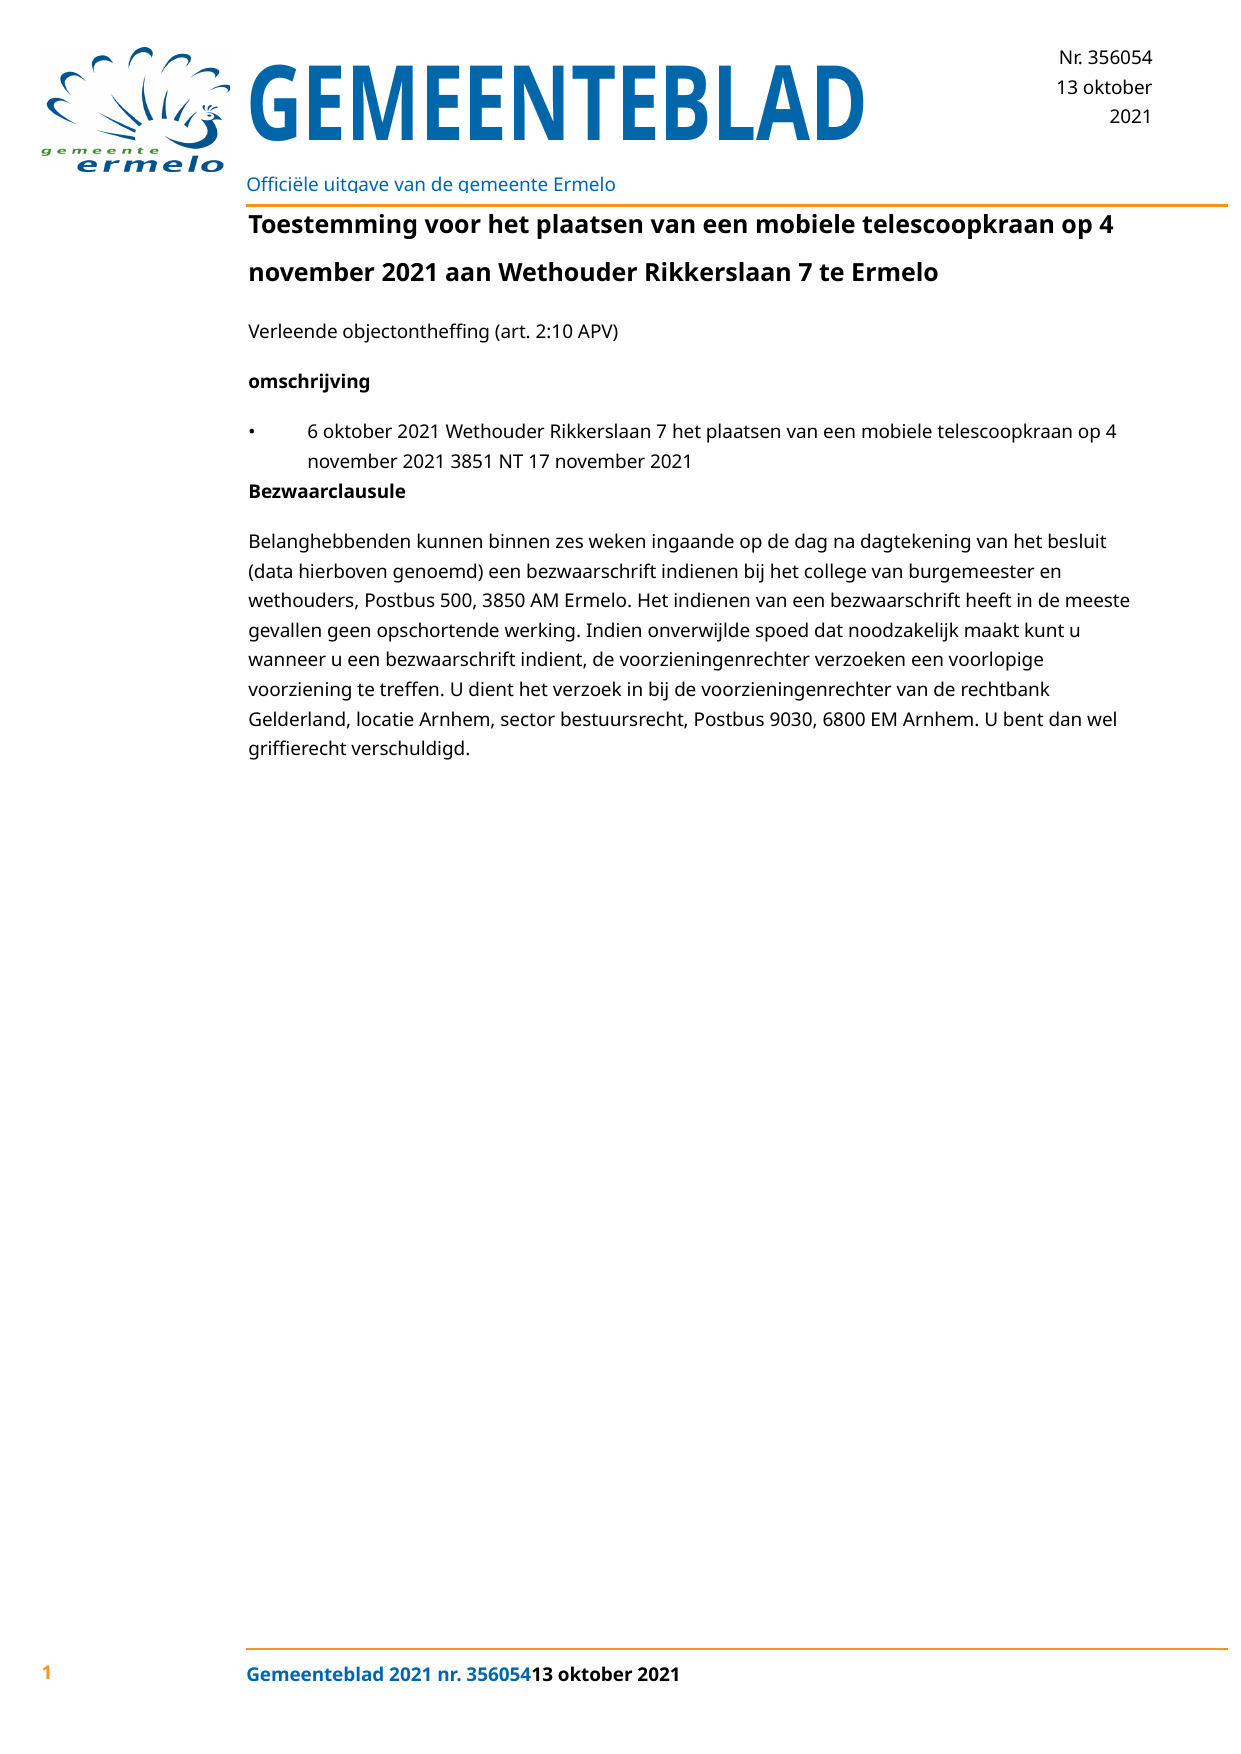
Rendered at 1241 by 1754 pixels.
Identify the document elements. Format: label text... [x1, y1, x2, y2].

picture [41, 47, 231, 172]
text Toestemming voor het plaatsen van een mobiele telescoopkraan op 4 november 2021 aan Wethouder Rikkerslaan 7 te Ermelo [248, 207, 1152, 288]
list 6 oktober 2021 Wethouder Rikkerslaan 7 het plaatsen van een mobiele telescoopkraan op 4 november 2021 3851 NT 17 november 2021 [248, 419, 1152, 474]
text omschrijving [248, 368, 1152, 394]
text Bezwaarclausule [248, 478, 1152, 504]
text Verleende objectontheffing (art. 2:10 APV) [248, 318, 1152, 344]
text Belanghebbenden kunnen binnen zes weken ingaande op de dag na dagtekening van het besluit (data hierboven genoemd) een bezwaarschrift indienen bij het college van burgemeester en wethouders, Postbus 500, 3850 AM Ermelo. Het indienen van een bezwaarschrift heeft in de meeste gevallen geen opschortende werking. Indien onverwijlde spoed dat noodzakelijk maakt kunt u wanneer u een bezwaarschrift indient, de voorzieningenrechter verzoeken een voorlopige voorziening te treffen. U dient het verzoek in bij de voorzieningenrechter van de rechtbank Gelderland, locatie Arnhem, sector bestuursrecht, Postbus 9030, 6800 EM Arnhem. U bent dan wel griffierecht verschuldigd. [248, 528, 1152, 761]
